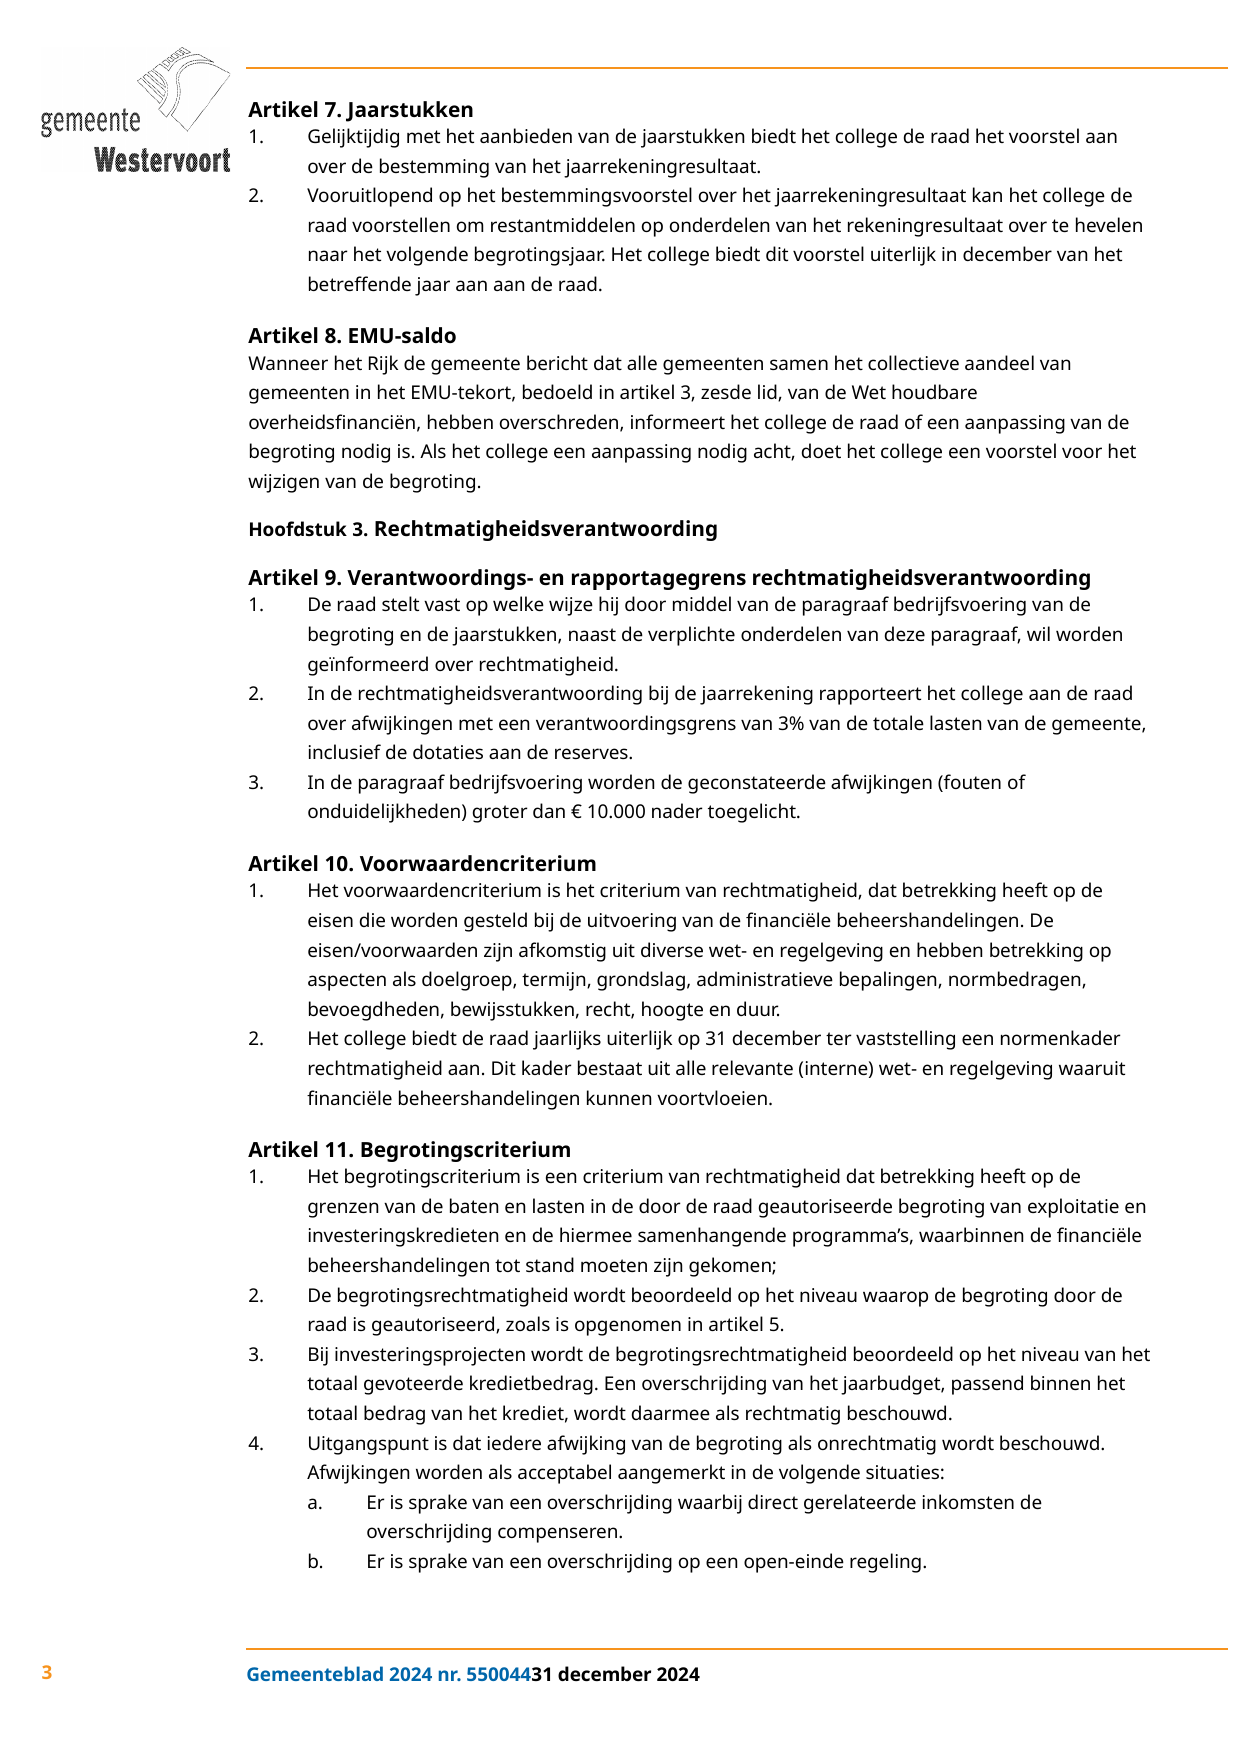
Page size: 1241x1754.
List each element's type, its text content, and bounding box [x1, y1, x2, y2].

text Artikel 9. Verantwoordings- en rapportagegrens rechtmatigheidsverantwoording [248, 563, 1152, 592]
list Uitgangspunt is dat iedere afwijking van de begroting als onrechtmatig wordt beschouwd. Afwijkingen worden als acceptabel aangemerkt in de volgende situaties: [248, 1430, 1152, 1485]
text Artikel 10. Voorwaardencriterium [248, 849, 1152, 878]
text Hoofdstuk 3. Rechtmatigheidsverantwoording [248, 514, 1152, 542]
list Vooruitlopend op het bestemmingsvoorstel over het jaarrekeningresultaat kan het college de raad voorstellen om restantmiddelen op onderdelen van het rekeningresultaat over te hevelen naar het volgende begrotingsjaar. Het college biedt dit voorstel uiterlijk in december van het betreffende jaar aan aan de raad. [248, 182, 1152, 297]
list Het college biedt de raad jaarlijks uiterlijk op 31 december ter vaststelling een normenkader rechtmatigheid aan. Dit kader bestaat uit alle relevante (interne) wet- en regelgeving waaruit financiële beheershandelingen kunnen voortvloeien. [248, 1026, 1152, 1110]
list Er is sprake van een overschrijding op een open-einde regeling. [307, 1548, 1152, 1574]
list De begrotingsrechtmatigheid wordt beoordeeld op het niveau waarop de begroting door de raad is geautoriseerd, zoals is opgenomen in artikel 5. [248, 1282, 1152, 1337]
list Het voorwaardencriterium is het criterium van rechtmatigheid, dat betrekking heeft op de eisen die worden gesteld bij de uitvoering van de financiële beheershandelingen. De eisen/voorwaarden zijn afkomstig uit diverse wet- en regelgeving en hebben betrekking op aspecten als doelgroep, termijn, grondslag, administratieve bepalingen, normbedragen, bevoegdheden, bewijsstukken, recht, hoogte en duur. [248, 878, 1152, 1022]
list De raad stelt vast op welke wijze hij door middel van de paragraaf bedrijfsvoering van de begroting en de jaarstukken, naast de verplichte onderdelen van deze paragraaf, wil worden geïnformeerd over rechtmatigheid. [248, 592, 1152, 677]
list In de rechtmatigheidsverantwoording bij de jaarrekening rapporteert het college aan de raad over afwijkingen met een verantwoordingsgrens van 3% van de totale lasten van de gemeente, inclusief de dotaties aan de reserves. [248, 680, 1152, 765]
text Artikel 7. Jaarstukken [248, 95, 1152, 123]
list Gelijktijdig met het aanbieden van de jaarstukken biedt het college de raad het voorstel aan over de bestemming van het jaarrekeningresultaat. [248, 123, 1152, 178]
list In de paragraaf bedrijfsvoering worden de geconstateerde afwijkingen (fouten of onduidelijkheden) groter dan € 10.000 nader toegelicht. [248, 769, 1152, 824]
picture [41, 47, 231, 172]
text Artikel 8. EMU-saldo [248, 322, 1152, 350]
text Artikel 11. Begrotingscriterium [248, 1135, 1152, 1163]
list Bij investeringsprojecten wordt de begrotingsrechtmatigheid beoordeeld op het niveau van het totaal gevoteerde kredietbedrag. Een overschrijding van het jaarbudget, passend binnen het totaal bedrag van het krediet, wordt daarmee als rechtmatig beschouwd. [248, 1341, 1152, 1426]
list Het begrotingscriterium is een criterium van rechtmatigheid dat betrekking heeft op de grenzen van de baten en lasten in de door de raad geautoriseerde begroting van exploitatie en investeringskredieten en de hiermee samenhangende programma’s, waarbinnen de financiële beheershandelingen tot stand moeten zijn gekomen; [248, 1163, 1152, 1278]
list Er is sprake van een overschrijding waarbij direct gerelateerde inkomsten de overschrijding compenseren. [307, 1489, 1152, 1544]
text Wanneer het Rijk de gemeente bericht dat alle gemeenten samen het collectieve aandeel van gemeenten in het EMU-tekort, bedoeld in artikel 3, zesde lid, van de Wet houdbare overheidsfinanciën, hebben overschreden, informeert het college de raad of een aanpassing van de begroting nodig is. Als het college een aanpassing nodig acht, doet het college een voorstel voor het wijzigen van de begroting. [248, 350, 1152, 494]
